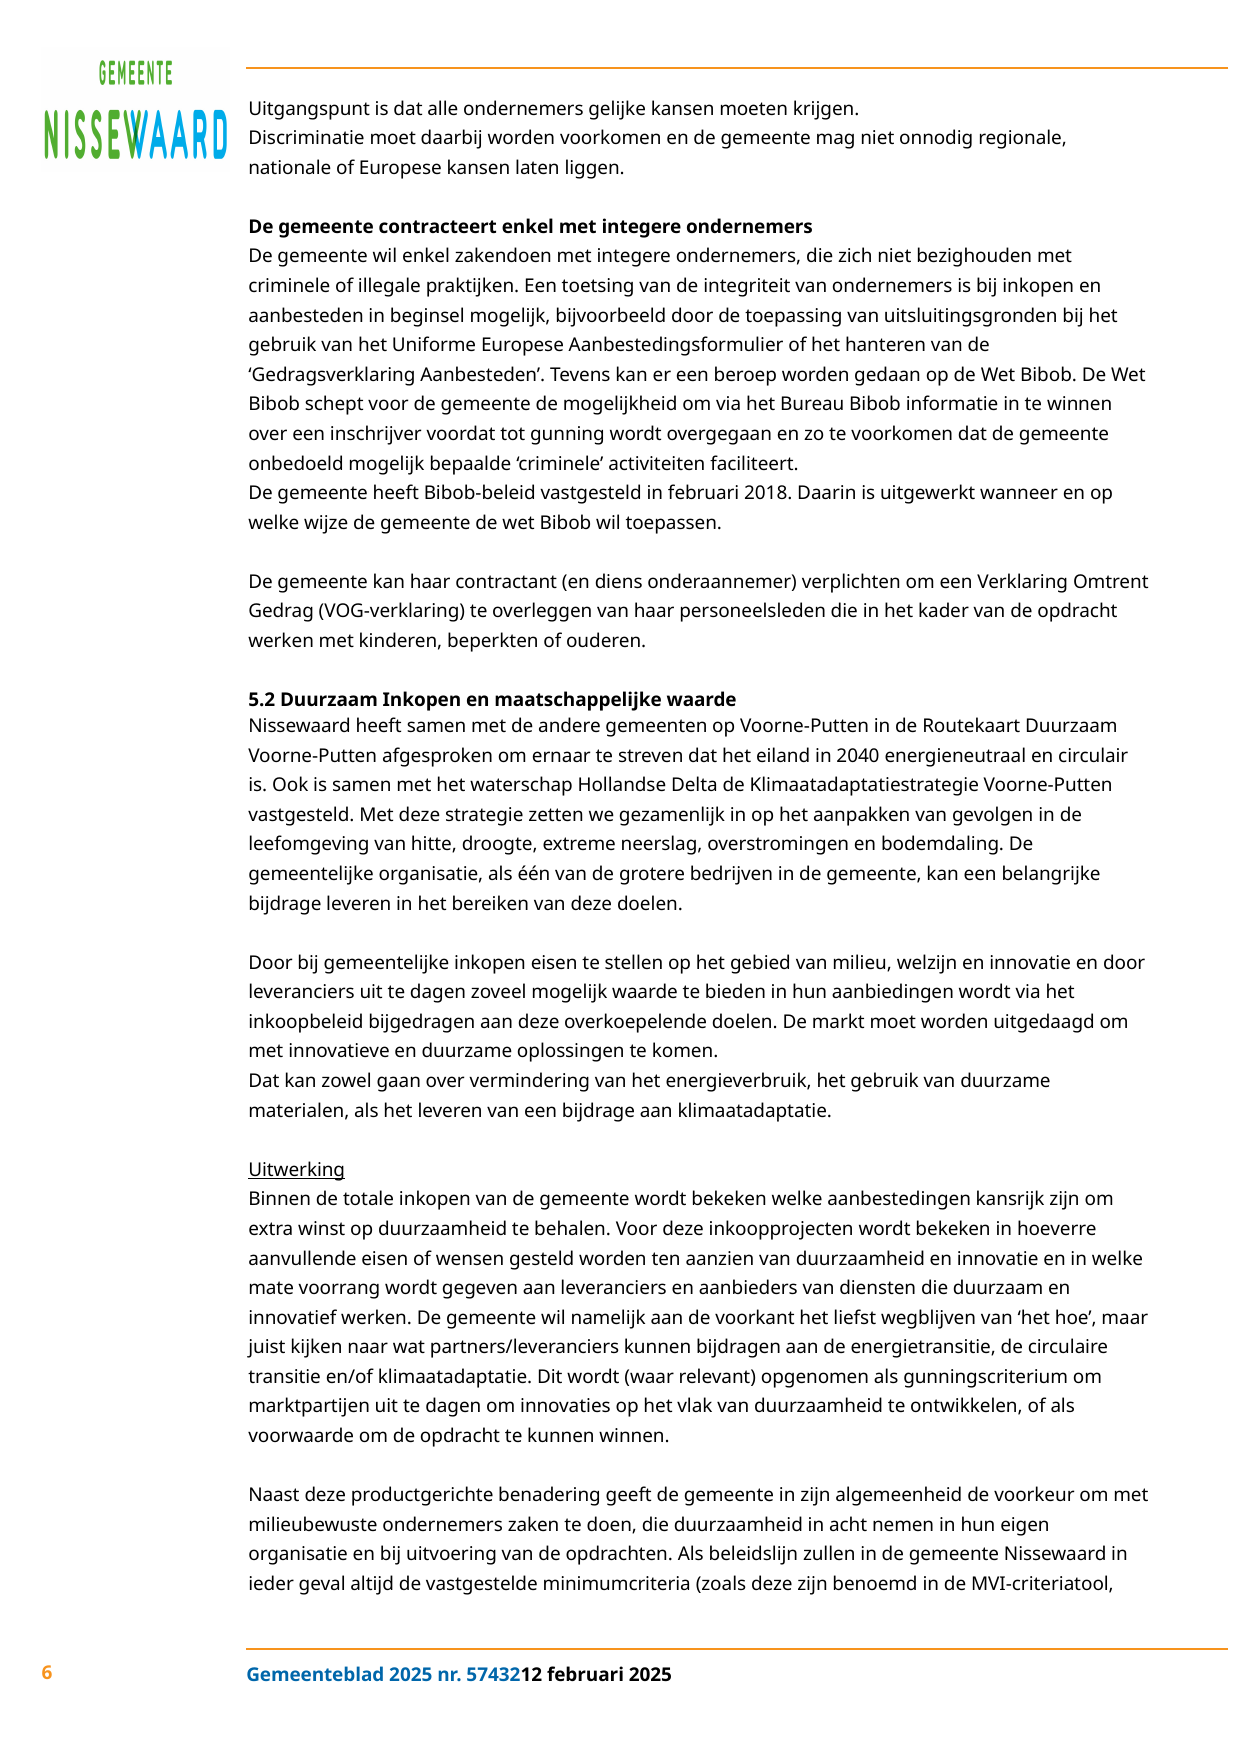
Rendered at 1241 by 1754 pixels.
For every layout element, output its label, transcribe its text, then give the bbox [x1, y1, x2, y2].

text 5.2 Duurzaam Inkopen en maatschappelijke waarde [248, 686, 1152, 712]
text Uitgangspunt is dat alle ondernemers gelijke kansen moeten krijgen. [248, 95, 1152, 121]
text De gemeente heeft Bibob-beleid vastgesteld in februari 2018. Daarin is uitgewerkt wanneer en op welke wijze de gemeente de wet Bibob wil toepassen. [248, 479, 1152, 535]
text De gemeente kan haar contractant (en diens onderaannemer) verplichten om een Verklaring Omtrent Gedrag (VOG-verklaring) te overleggen van haar personeelsleden die in het kader van de opdracht werken met kinderen, beperkten of ouderen. [248, 568, 1152, 653]
text Discriminatie moet daarbij worden voorkomen en de gemeente mag niet onnodig regionale, nationale of Europese kansen laten liggen. [248, 124, 1152, 180]
text Door bij gemeentelijke inkopen eisen te stellen op het gebied van milieu, welzijn en innovatie en door leveranciers uit te dagen zoveel mogelijk waarde te bieden in hun aanbiedingen wordt via het inkoopbeleid bijgedragen aan deze overkoepelende doelen. De markt moet worden uitgedaagd om met innovatieve en duurzame oplossingen te komen. [248, 949, 1152, 1063]
text De gemeente contracteert enkel met integere ondernemers [248, 213, 1152, 239]
text Dat kan zowel gaan over vermindering van het energieverbruik, het gebruik van duurzame materialen, als het leveren van een bijdrage aan klimaatadaptatie. [248, 1067, 1152, 1122]
text Binnen de totale inkopen van de gemeente wordt bekeken welke aanbestedingen kansrijk zijn om extra winst op duurzaamheid te behalen. Voor deze inkoopprojecten wordt bekeken in hoeverre aanvullende eisen of wensen gesteld worden ten aanzien van duurzaamheid en innovatie en in welke mate voorrang wordt gegeven aan leveranciers en aanbieders van diensten die duurzaam en innovatief werken. De gemeente wil namelijk aan de voorkant het liefst wegblijven van ‘het hoe’, maar juist kijken naar wat partners/leveranciers kunnen bijdragen aan de energietransitie, de circulaire transitie en/of klimaatadaptatie. Dit wordt (waar relevant) opgenomen als gunningscriterium om marktpartijen uit te dagen om innovaties op het vlak van duurzaamheid te ontwikkelen, of als voorwaarde om de opdracht te kunnen winnen. [248, 1186, 1152, 1448]
text Naast deze productgerichte benadering geeft de gemeente in zijn algemeenheid de voorkeur om met milieubewuste ondernemers zaken te doen, die duurzaamheid in acht nemen in hun eigen organisatie en bij uitvoering van de opdrachten. Als beleidslijn zullen in de gemeente Nissewaard in ieder geval altijd de vastgestelde minimumcriteria (zoals deze zijn benoemd in de MVI-criteriatool, [248, 1481, 1152, 1596]
text De gemeente wil enkel zakendoen met integere ondernemers, die zich niet bezighouden met criminele of illegale praktijken. Een toetsing van de integriteit van ondernemers is bij inkopen en aanbesteden in beginsel mogelijk, bijvoorbeeld door de toepassing van uitsluitingsgronden bij het gebruik van het Uniforme Europese Aanbestedingsformulier of het hanteren van de ‘Gedragsverklaring Aanbesteden’. Tevens kan er een beroep worden gedaan op de Wet Bibob. De Wet Bibob schept voor de gemeente de mogelijkheid om via het Bureau Bibob informatie in te winnen over een inschrijver voordat tot gunning wordt overgegaan en zo te voorkomen dat de gemeente onbedoeld mogelijk bepaalde ‘criminele’ activiteiten faciliteert. [248, 243, 1152, 476]
text Nissewaard heeft samen met de andere gemeenten op Voorne-Putten in de Routekaart Duurzaam Voorne-Putten afgesproken om ernaar te streven dat het eiland in 2040 energieneutraal en circulair is. Ook is samen met het waterschap Hollandse Delta de Klimaatadaptatiestrategie Voorne-Putten vastgesteld. Met deze strategie zetten we gezamenlijk in op het aanpakken van gevolgen in de leefomgeving van hitte, droogte, extreme neerslag, overstromingen en bodemdaling. De gemeentelijke organisatie, als één van de grotere bedrijven in de gemeente, kan een belangrijke bijdrage leveren in het bereiken van deze doelen. [248, 712, 1152, 915]
text Uitwerking [248, 1156, 1152, 1182]
picture [41, 47, 231, 172]
